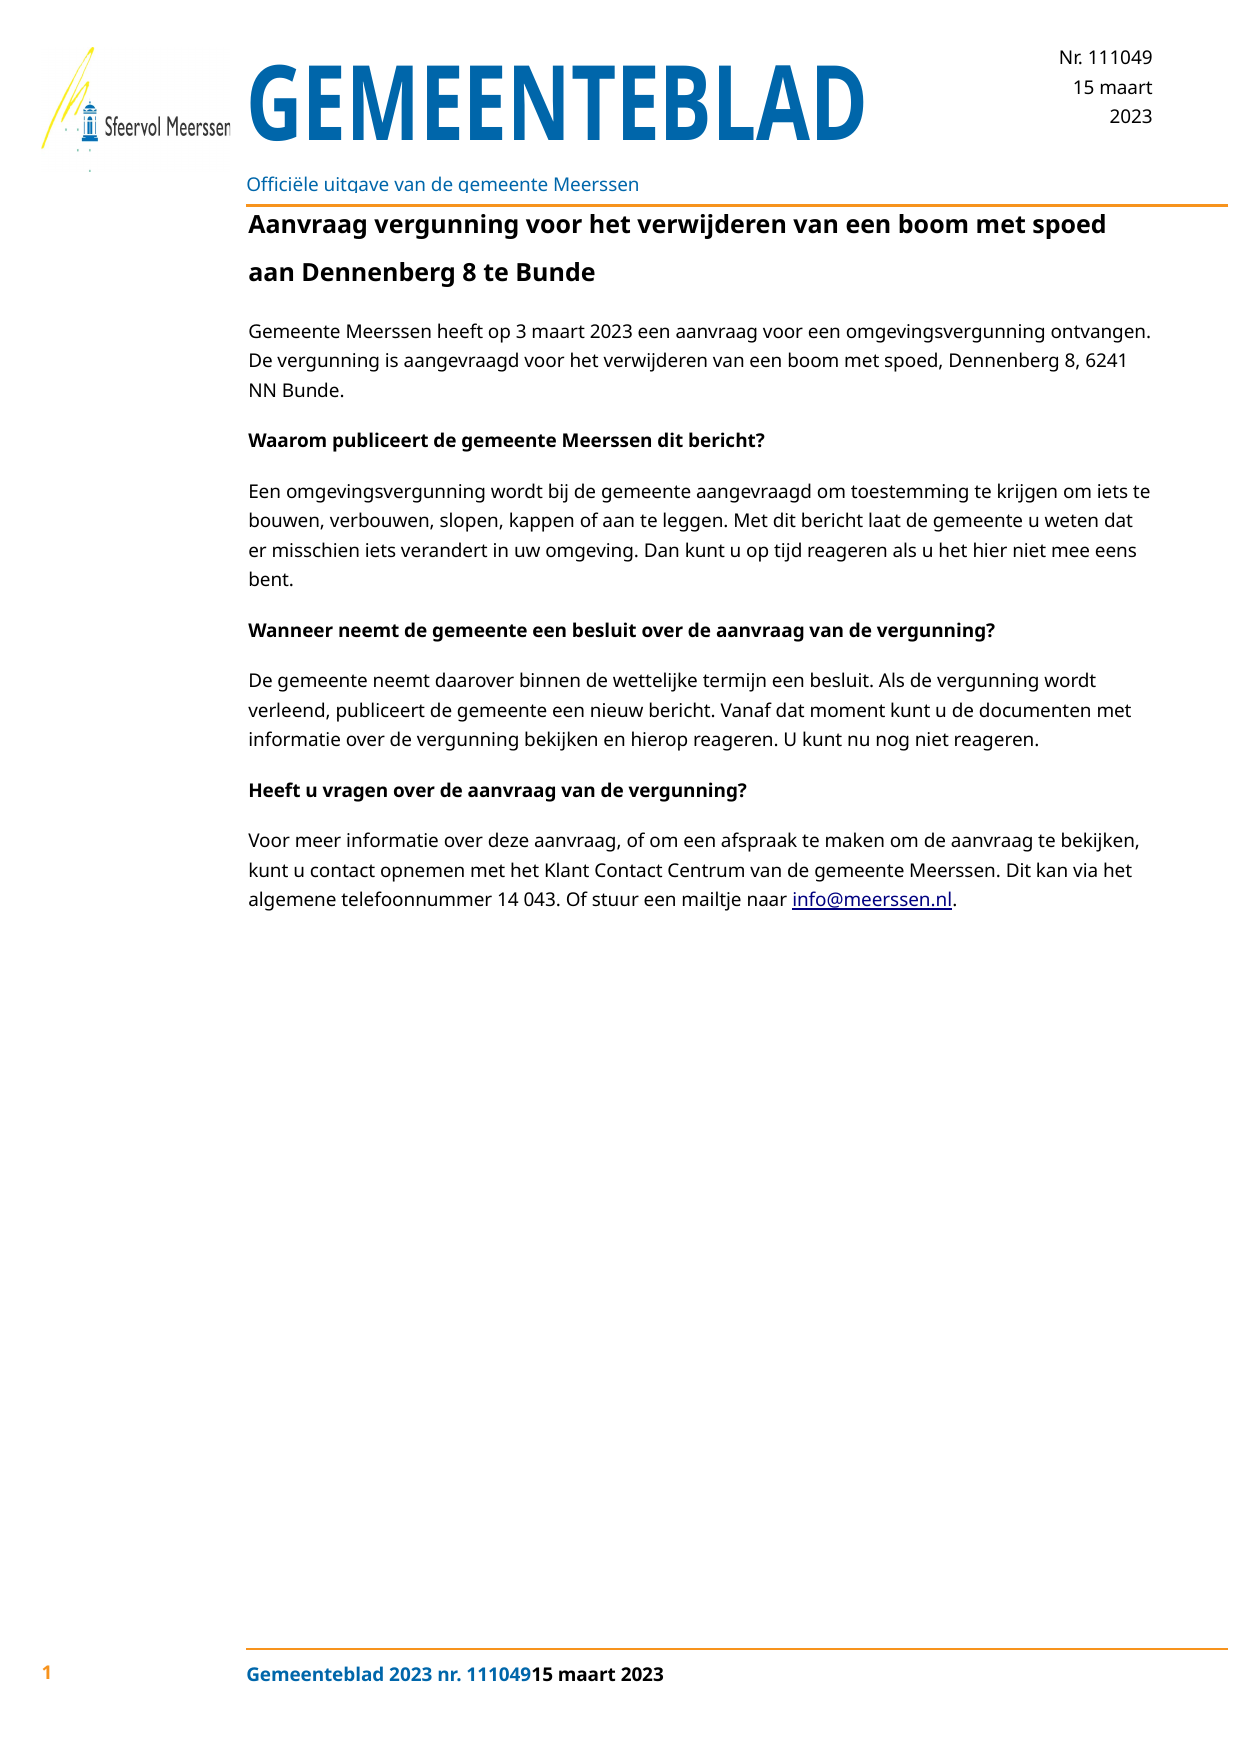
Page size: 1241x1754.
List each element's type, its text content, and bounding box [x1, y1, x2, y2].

text Waarom publiceert de gemeente Meerssen dit bericht? [248, 427, 1152, 453]
text Een omgevingsvergunning wordt bij de gemeente aangevraagd om toestemming te krijgen om iets te bouwen, verbouwen, slopen, kappen of aan te leggen. Met dit bericht laat de gemeente u weten dat er misschien iets verandert in uw omgeving. Dan kunt u op tijd reageren als u het hier niet mee eens bent. [248, 478, 1152, 592]
text Wanneer neemt de gemeente een besluit over de aanvraag van de vergunning? [248, 617, 1152, 643]
text Gemeente Meerssen heeft op 3 maart 2023 een aanvraag voor een omgevingsvergunning ontvangen. De vergunning is aangevraagd voor het verwijderen van een boom met spoed, Dennenberg 8, 6241 NN Bunde. [248, 318, 1152, 403]
text Heeft u vragen over de aanvraag van de vergunning? [248, 777, 1152, 803]
text Voor meer informatie over deze aanvraag, of om een afspraak te maken om de aanvraag te bekijken, kunt u contact opnemen met het Klant Contact Centrum van de gemeente Meerssen. Dit kan via het algemene telefoonnummer 14 043. Of stuur een mailtje naar info@meerssen.nl. [248, 827, 1152, 912]
picture [41, 47, 231, 172]
text De gemeente neemt daarover binnen de wettelijke termijn een besluit. Als de vergunning wordt verleend, publiceert de gemeente een nieuw bericht. Vanaf dat moment kunt u de documenten met informatie over de vergunning bekijken en hierop reageren. U kunt nu nog niet reageren. [248, 667, 1152, 752]
text Aanvraag vergunning voor het verwijderen van een boom met spoed aan Dennenberg 8 te Bunde [248, 207, 1152, 288]
